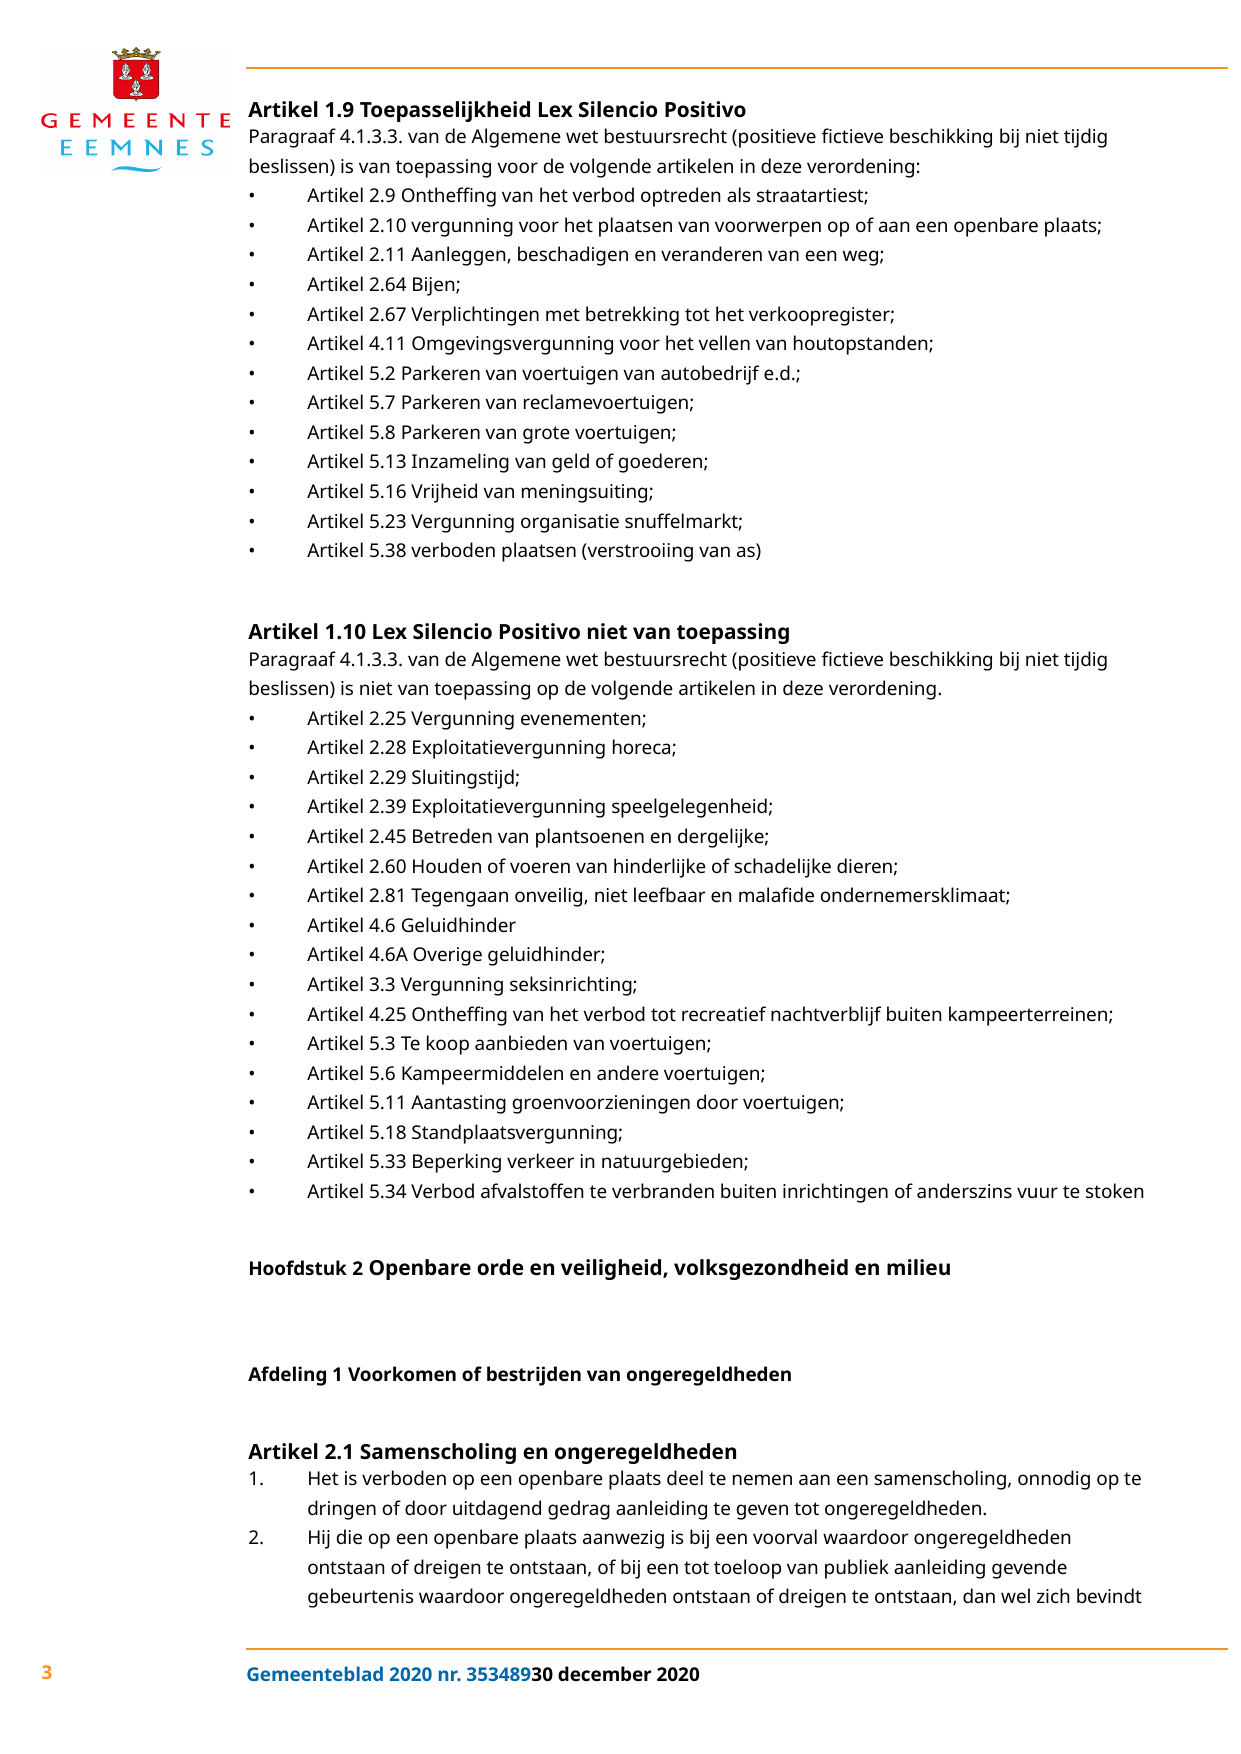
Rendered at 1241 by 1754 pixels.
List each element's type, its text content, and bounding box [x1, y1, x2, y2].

list Artikel 5.23 Vergunning organisatie snuffelmarkt; [248, 508, 1152, 533]
list Hij die op een openbare plaats aanwezig is bij een voorval waardoor ongeregeldheden ontstaan of dreigen te ontstaan, of bij een tot toeloop van publiek aanleiding gevende gebeurtenis waardoor ongeregeldheden ontstaan of dreigen te ontstaan, dan wel zich bevindt [248, 1524, 1152, 1609]
list Artikel 5.6 Kampeermiddelen en andere voertuigen; [248, 1060, 1152, 1086]
list Artikel 2.25 Vergunning evenementen; [248, 705, 1152, 731]
list Artikel 5.34 Verbod afvalstoffen te verbranden buiten inrichtingen of anderszins vuur te stoken [248, 1178, 1152, 1204]
list Artikel 2.67 Verplichtingen met betrekking tot het verkoopregister; [248, 301, 1152, 326]
list Artikel 2.39 Exploitatievergunning speelgelegenheid; [248, 794, 1152, 819]
text Artikel 1.10 Lex Silencio Positivo niet van toepassing [248, 617, 1152, 646]
list Artikel 2.45 Betreden van plantsoenen en dergelijke; [248, 823, 1152, 849]
list Het is verboden op een openbare plaats deel te nemen aan een samenscholing, onnodig op te dringen of door uitdagend gedrag aanleiding te geven tot ongeregeldheden. [248, 1465, 1152, 1521]
text Artikel 1.9 Toepasselijkheid Lex Silencio Positivo [248, 95, 1152, 123]
list Artikel 5.16 Vrijheid van meningsuiting; [248, 478, 1152, 504]
list Artikel 2.9 Ontheffing van het verbod optreden als straatartiest; [248, 182, 1152, 208]
list Artikel 2.81 Tegengaan onveilig, niet leefbaar en malafide ondernemersklimaat; [248, 882, 1152, 908]
list Artikel 2.28 Exploitatievergunning horeca; [248, 734, 1152, 760]
list Artikel 5.11 Aantasting groenvoorzieningen door voertuigen; [248, 1089, 1152, 1115]
list Artikel 5.18 Standplaatsvergunning; [248, 1119, 1152, 1145]
text Paragraaf 4.1.3.3. van de Algemene wet bestuursrecht (positieve fictieve beschikking bij niet tijdig beslissen) is van toepassing voor de volgende artikelen in deze verordening: [248, 123, 1152, 178]
text Artikel 2.1 Samenscholing en ongeregeldheden [248, 1437, 1152, 1465]
list Artikel 2.10 vergunning voor het plaatsen van voorwerpen op of aan een openbare plaats; [248, 212, 1152, 238]
list Artikel 5.3 Te koop aanbieden van voertuigen; [248, 1030, 1152, 1056]
text Hoofdstuk 2 Openbare orde en veiligheid, volksgezondheid en milieu [248, 1253, 1152, 1282]
list Artikel 5.38 verboden plaatsen (verstrooiing van as) [248, 537, 1152, 563]
list Artikel 2.11 Aanleggen, beschadigen en veranderen van een weg; [248, 242, 1152, 267]
list Artikel 2.60 Houden of voeren van hinderlijke of schadelijke dieren; [248, 853, 1152, 879]
list Artikel 2.29 Sluitingstijd; [248, 764, 1152, 790]
list Artikel 4.11 Omgevingsvergunning voor het vellen van houtopstanden; [248, 330, 1152, 356]
list Artikel 2.64 Bijen; [248, 271, 1152, 297]
list Artikel 4.6A Overige geluidhinder; [248, 942, 1152, 967]
list Artikel 4.25 Ontheffing van het verbod tot recreatief nachtverblijf buiten kampeerterreinen; [248, 1001, 1152, 1027]
list Artikel 3.3 Vergunning seksinrichting; [248, 971, 1152, 997]
list Artikel 5.2 Parkeren van voertuigen van autobedrijf e.d.; [248, 360, 1152, 386]
list Artikel 5.8 Parkeren van grote voertuigen; [248, 419, 1152, 445]
list Artikel 5.33 Beperking verkeer in natuurgebieden; [248, 1149, 1152, 1174]
list Artikel 5.13 Inzameling van geld of goederen; [248, 449, 1152, 474]
picture [41, 47, 231, 172]
text Afdeling 1 Voorkomen of bestrijden van ongeregeldheden [248, 1361, 1152, 1387]
list Artikel 4.6 Geluidhinder [248, 912, 1152, 938]
text Paragraaf 4.1.3.3. van de Algemene wet bestuursrecht (positieve fictieve beschikking bij niet tijdig beslissen) is niet van toepassing op de volgende artikelen in deze verordening. [248, 646, 1152, 701]
list Artikel 5.7 Parkeren van reclamevoertuigen; [248, 389, 1152, 415]
